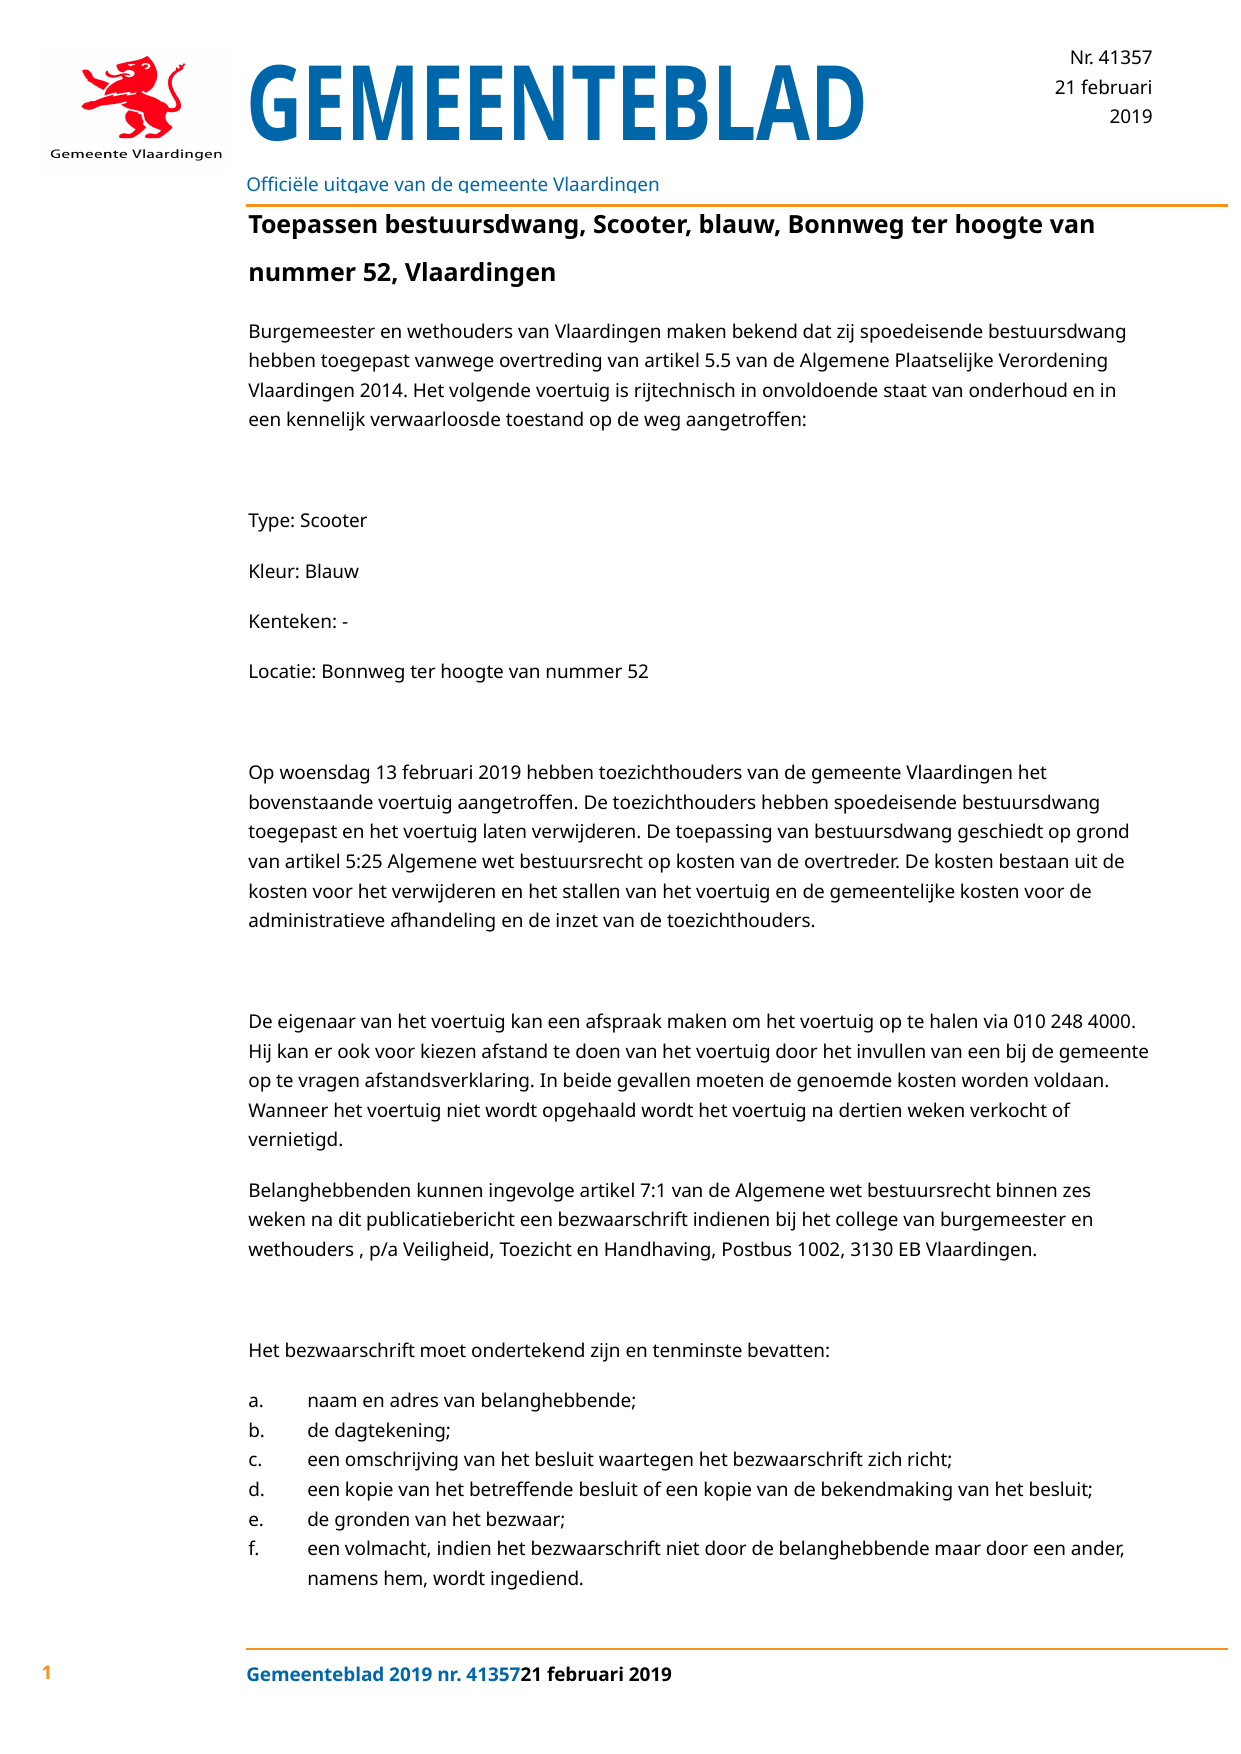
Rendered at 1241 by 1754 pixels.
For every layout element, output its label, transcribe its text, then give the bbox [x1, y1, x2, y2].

text Burgemeester en wethouders van Vlaardingen maken bekend dat zij spoedeisende bestuursdwang hebben toegepast vanwege overtreding van artikel 5.5 van de Algemene Plaatselijke Verordening Vlaardingen 2014. Het volgende voertuig is rijtechnisch in onvoldoende staat van onderhoud en in een kennelijk verwaarloosde toestand op de weg aangetroffen: [248, 318, 1152, 432]
text De eigenaar van het voertuig kan een afspraak maken om het voertuig op te halen via 010 248 4000. Hij kan er ook voor kiezen afstand te doen van het voertuig door het invullen van een bij de gemeente op te vragen afstandsverklaring. In beide gevallen moeten de genoemde kosten worden voldaan. Wanneer het voertuig niet wordt opgehaald wordt het voertuig na dertien weken verkocht of vernietigd. [248, 1008, 1152, 1152]
text Locatie: Bonnweg ter hoogte van nummer 52 [248, 659, 1152, 684]
list een omschrijving van het besluit waartegen het bezwaarschrift zich richt; [248, 1447, 1152, 1472]
text Kenteken: - [248, 608, 1152, 634]
list de dagtekening; [248, 1417, 1152, 1443]
picture [41, 47, 231, 172]
text Kleur: Blauw [248, 558, 1152, 584]
text Het bezwaarschrift moet ondertekend zijn en tenminste bevatten: [248, 1337, 1152, 1363]
text Belanghebbenden kunnen ingevolge artikel 7:1 van de Algemene wet bestuursrecht binnen zes weken na dit publicatiebericht een bezwaarschrift indienen bij het college van burgemeester en wethouders , p/a Veiligheid, Toezicht en Handhaving, Postbus 1002, 3130 EB Vlaardingen. [248, 1177, 1152, 1262]
list naam en adres van belanghebbende; [248, 1387, 1152, 1413]
list de gronden van het bezwaar; [248, 1506, 1152, 1532]
text Op woensdag 13 februari 2019 hebben toezichthouders van de gemeente Vlaardingen het bovenstaande voertuig aangetroffen. De toezichthouders hebben spoedeisende bestuursdwang toegepast en het voertuig laten verwijderen. De toepassing van bestuursdwang geschiedt op grond van artikel 5:25 Algemene wet bestuursrecht op kosten van de overtreder. De kosten bestaan uit de kosten voor het verwijderen en het stallen van het voertuig en de gemeentelijke kosten voor de administratieve afhandeling en de inzet van de toezichthouders. [248, 759, 1152, 933]
text Type: Scooter [248, 507, 1152, 533]
list een kopie van het betreffende besluit of een kopie van de bekendmaking van het besluit; [248, 1476, 1152, 1502]
text Toepassen bestuursdwang, Scooter, blauw, Bonnweg ter hoogte van nummer 52, Vlaardingen [248, 207, 1152, 288]
list een volmacht, indien het bezwaarschrift niet door de belanghebbende maar door een ander, namens hem, wordt ingediend. [248, 1535, 1152, 1591]
